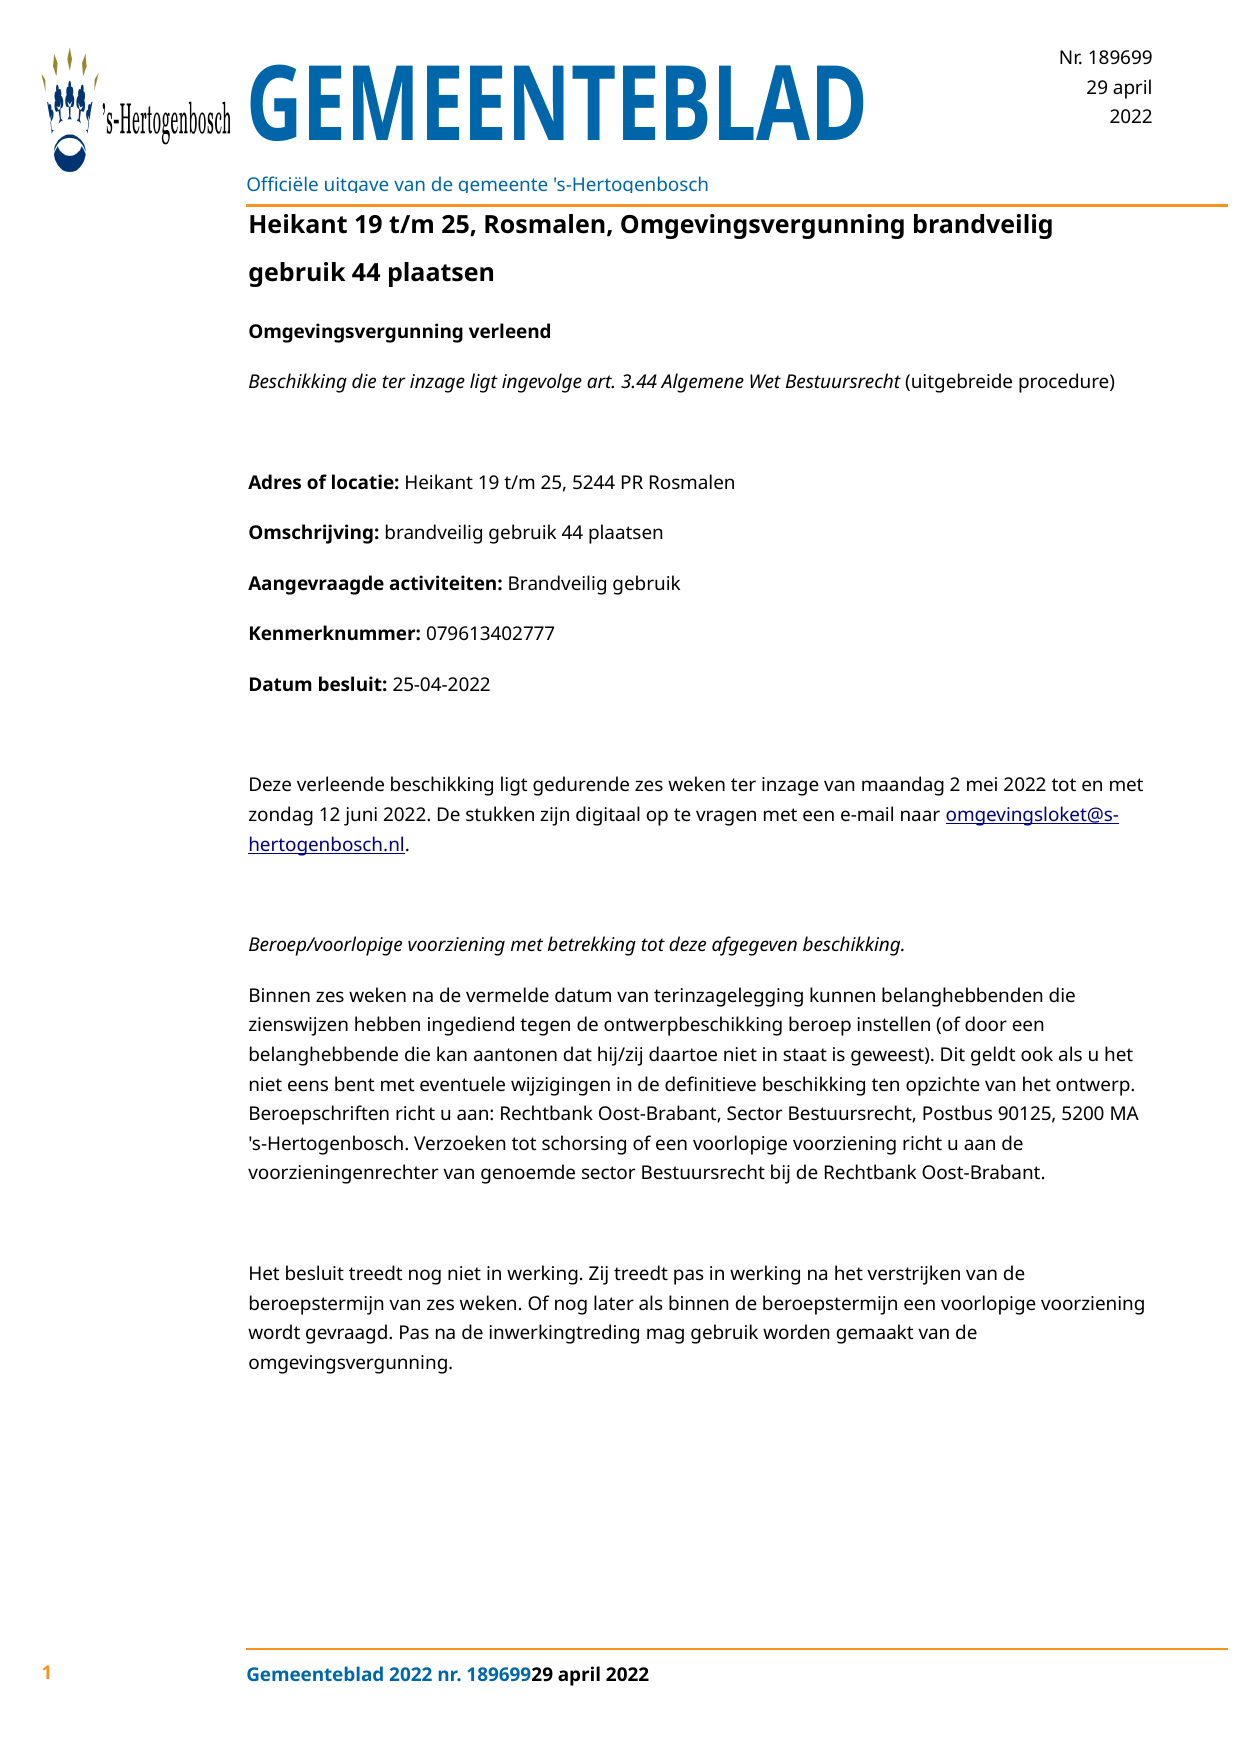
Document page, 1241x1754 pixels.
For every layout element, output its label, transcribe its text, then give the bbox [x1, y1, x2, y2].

text Kenmerknummer: 079613402777 [248, 620, 1152, 646]
text Omgevingsvergunning verleend [248, 318, 1152, 344]
text Adres of locatie: Heikant 19 t/m 25, 5244 PR Rosmalen [248, 469, 1152, 495]
text Aangevraagde activiteiten: Brandveilig gebruik [248, 570, 1152, 596]
text Heikant 19 t/m 25, Rosmalen, Omgevingsvergunning brandveilig gebruik 44 plaatsen [248, 207, 1152, 288]
text Beroep/voorlopige voorziening met betrekking tot deze afgegeven beschikking. [248, 932, 1152, 957]
text Omschrijving: brandveilig gebruik 44 plaatsen [248, 519, 1152, 545]
picture [41, 47, 231, 172]
text Datum besluit: 25-04-2022 [248, 671, 1152, 697]
text Beschikking die ter inzage ligt ingevolge art. 3.44 Algemene Wet Bestuursrecht (uitgebreide procedure) [248, 368, 1152, 394]
text Binnen zes weken na de vermelde datum van terinzagelegging kunnen belanghebbenden die zienswijzen hebben ingediend tegen de ontwerpbeschikking beroep instellen (of door een belanghebbende die kan aantonen dat hij/zij daartoe niet in staat is geweest). Dit geldt ook als u het niet eens bent met eventuele wijzigingen in de definitieve beschikking ten opzichte van het ontwerp. Beroepschriften richt u aan: Rechtbank Oost-Brabant, Sector Bestuursrecht, Postbus 90125, 5200 MA 's-Hertogenbosch. Verzoeken tot schorsing of een voorlopige voorziening richt u aan de voorzieningenrechter van genoemde sector Bestuursrecht bij de Rechtbank Oost-Brabant. [248, 982, 1152, 1185]
text Deze verleende beschikking ligt gedurende zes weken ter inzage van maandag 2 mei 2022 tot en met zondag 12 juni 2022. De stukken zijn digitaal op te vragen met een e-mail naar omgevingsloket@s-hertogenbosch.nl. [248, 772, 1152, 857]
text Het besluit treedt nog niet in werking. Zij treedt pas in werking na het verstrijken van de beroepstermijn van zes weken. Of nog later als binnen de beroepstermijn een voorlopige voorziening wordt gevraagd. Pas na de inwerkingtreding mag gebruik worden gemaakt van de omgevingsvergunning. [248, 1260, 1152, 1375]
